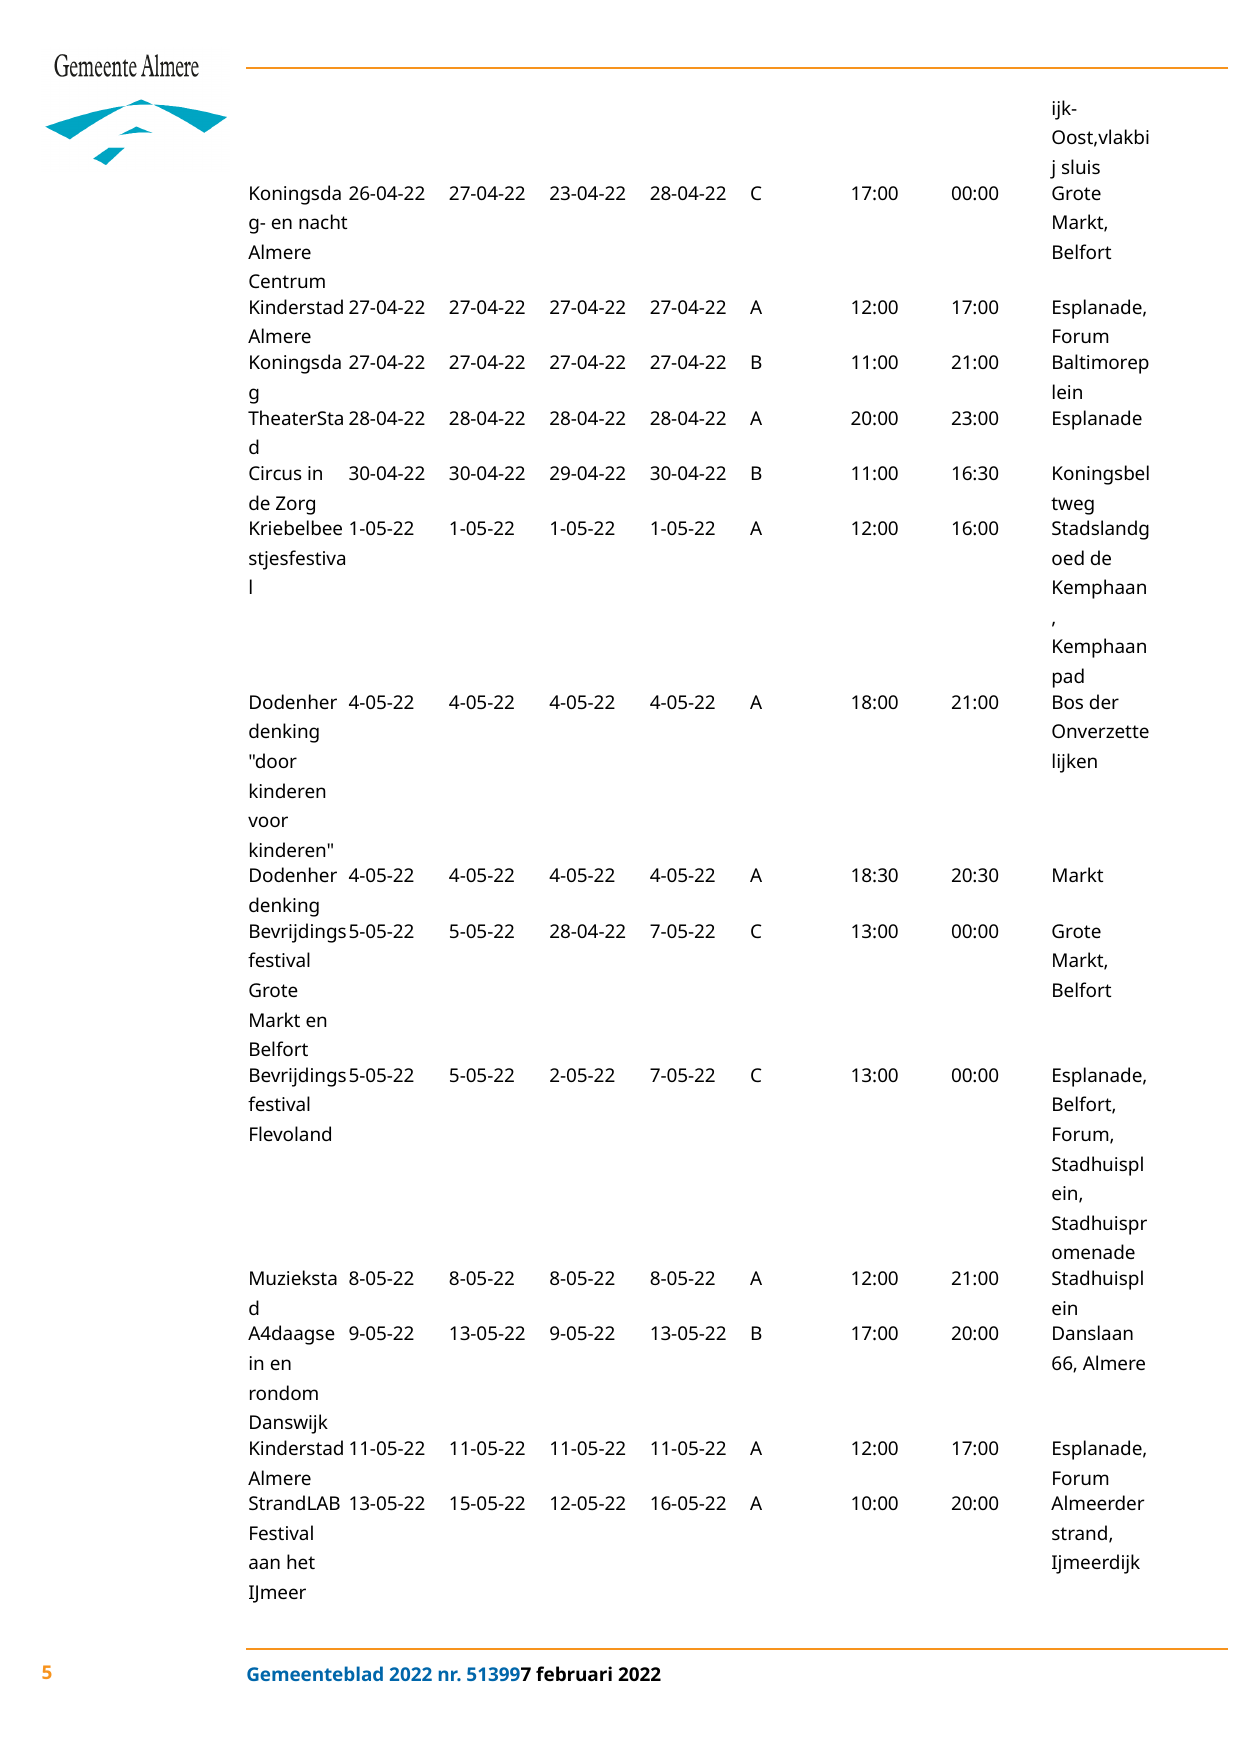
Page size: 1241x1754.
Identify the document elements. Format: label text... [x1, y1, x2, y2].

table_cell [650, 95, 750, 180]
table_cell 00:00 [951, 918, 1051, 1062]
table_cell 11-05-22 [650, 1435, 750, 1490]
table_cell 11:00 [850, 460, 951, 515]
table_cell 17:00 [850, 180, 951, 294]
table_cell 23:00 [951, 405, 1051, 460]
table_cell A [750, 1435, 850, 1490]
table_cell 2-05-22 [549, 1062, 649, 1265]
table_cell 4-05-22 [449, 689, 549, 863]
table_cell 5-05-22 [348, 918, 449, 1062]
table_cell 7-05-22 [650, 1062, 750, 1265]
table_cell A [750, 689, 850, 863]
table_cell A [750, 1490, 850, 1605]
table_cell Esplanade, Belfort, Forum, Stadhuisplein, Stadhuispromenade [1051, 1062, 1152, 1265]
table_cell [951, 95, 1051, 180]
table_cell Kinderstad Almere [248, 294, 348, 349]
table_cell 16:30 [951, 460, 1051, 515]
table_cell 4-05-22 [549, 689, 649, 863]
table_cell 11-05-22 [549, 1435, 649, 1490]
table_cell 18:30 [850, 863, 951, 918]
table_cell 28-04-22 [549, 918, 649, 1062]
table_cell Markt [1051, 863, 1152, 918]
table_cell Koningsbeltweg [1051, 460, 1152, 515]
table_cell 17:00 [951, 294, 1051, 349]
table_cell 1-05-22 [449, 515, 549, 689]
table_cell 4-05-22 [348, 863, 449, 918]
table_cell 21:00 [951, 1265, 1051, 1321]
table_cell Dodenherdenking [248, 863, 348, 918]
picture [41, 47, 231, 172]
table_cell Baltimoreplein [1051, 350, 1152, 405]
table_cell Koningsdag- en nacht Almere Centrum [248, 180, 348, 294]
table_cell 4-05-22 [348, 689, 449, 863]
table_cell [449, 95, 549, 180]
table_cell 23-04-22 [549, 180, 649, 294]
table_cell 5-05-22 [449, 1062, 549, 1265]
table_cell 5-05-22 [348, 1062, 449, 1265]
table_cell C [750, 180, 850, 294]
table_cell 13:00 [850, 918, 951, 1062]
table_cell TheaterStad [248, 405, 348, 460]
table_cell 9-05-22 [348, 1321, 449, 1435]
table_cell 27-04-22 [549, 350, 649, 405]
table_cell Esplanade [1051, 405, 1152, 460]
table_cell 17:00 [850, 1321, 951, 1435]
table_cell 1-05-22 [348, 515, 449, 689]
table_cell 12:00 [850, 515, 951, 689]
table_cell Danslaan 66, Almere [1051, 1321, 1152, 1435]
table_cell 28-04-22 [650, 180, 750, 294]
table_cell 27-04-22 [650, 350, 750, 405]
table_cell 26-04-22 [348, 180, 449, 294]
table_cell 20:00 [951, 1490, 1051, 1605]
table_cell 20:00 [850, 405, 951, 460]
table_cell Esplanade, Forum [1051, 1435, 1152, 1490]
table_cell 16:00 [951, 515, 1051, 689]
table_cell 12:00 [850, 1435, 951, 1490]
table_cell 30-04-22 [449, 460, 549, 515]
table_cell [248, 95, 348, 180]
table_cell 00:00 [951, 1062, 1051, 1265]
table_cell A [750, 405, 850, 460]
table_cell 28-04-22 [348, 405, 449, 460]
table_cell 27-04-22 [449, 180, 549, 294]
table_cell A [750, 1265, 850, 1321]
table_cell [348, 95, 449, 180]
table_cell Stadslandgoed de Kemphaan, Kemphaanpad [1051, 515, 1152, 689]
table_cell 11:00 [850, 350, 951, 405]
table_cell 27-04-22 [449, 294, 549, 349]
table_cell Koningsdag [248, 350, 348, 405]
table_cell Bevrijdingsfestival Grote Markt en Belfort [248, 918, 348, 1062]
table_cell 29-04-22 [549, 460, 649, 515]
table_cell 12-05-22 [549, 1490, 649, 1605]
table_cell 8-05-22 [348, 1265, 449, 1321]
table_cell [549, 95, 649, 180]
table_cell Muziekstad [248, 1265, 348, 1321]
table_cell 12:00 [850, 294, 951, 349]
table_cell Stadhuisplein [1051, 1265, 1152, 1321]
table_cell Circus in de Zorg [248, 460, 348, 515]
table_cell 13-05-22 [449, 1321, 549, 1435]
table_cell 20:30 [951, 863, 1051, 918]
table_cell A [750, 294, 850, 349]
table_cell 1-05-22 [650, 515, 750, 689]
table_cell 9-05-22 [549, 1321, 649, 1435]
table_cell 27-04-22 [348, 350, 449, 405]
table_cell [850, 95, 951, 180]
table_cell Esplanade, Forum [1051, 294, 1152, 349]
table_cell Grote Markt, Belfort [1051, 180, 1152, 294]
table_cell 21:00 [951, 350, 1051, 405]
table_cell 11-05-22 [348, 1435, 449, 1490]
table_cell B [750, 350, 850, 405]
table_cell StrandLAB Festival aan het IJmeer [248, 1490, 348, 1605]
table_cell 16-05-22 [650, 1490, 750, 1605]
table_cell 30-04-22 [650, 460, 750, 515]
table_cell 30-04-22 [348, 460, 449, 515]
table_cell Kriebelbeestjesfestival [248, 515, 348, 689]
table_cell 28-04-22 [549, 405, 649, 460]
table_cell 17:00 [951, 1435, 1051, 1490]
table_cell 12:00 [850, 1265, 951, 1321]
table_cell [750, 95, 850, 180]
table_cell Kinderstad Almere [248, 1435, 348, 1490]
table_cell 8-05-22 [650, 1265, 750, 1321]
table_cell Bos der Onverzettelijken [1051, 689, 1152, 863]
table_cell A [750, 863, 850, 918]
table_cell 20:00 [951, 1321, 1051, 1435]
table_cell 27-04-22 [549, 294, 649, 349]
table_cell 7-05-22 [650, 918, 750, 1062]
table_cell 28-04-22 [650, 405, 750, 460]
table_cell 27-04-22 [650, 294, 750, 349]
table_cell Dodenherdenking "door kinderen voor kinderen" [248, 689, 348, 863]
table_cell 15-05-22 [449, 1490, 549, 1605]
table_cell 8-05-22 [549, 1265, 649, 1321]
table_cell 10:00 [850, 1490, 951, 1605]
table_cell 4-05-22 [650, 689, 750, 863]
table_cell 28-04-22 [449, 405, 549, 460]
table_cell Bevrijdingsfestival Flevoland [248, 1062, 348, 1265]
table_cell 18:00 [850, 689, 951, 863]
table_cell 13-05-22 [348, 1490, 449, 1605]
table_cell A4daagse in en rondom Danswijk [248, 1321, 348, 1435]
table_cell 11-05-22 [449, 1435, 549, 1490]
table_cell 27-04-22 [449, 350, 549, 405]
table_cell 00:00 [951, 180, 1051, 294]
table_cell ijk-Oost,vlakbij sluis [1051, 95, 1152, 180]
table_cell 4-05-22 [650, 863, 750, 918]
table_cell Grote Markt, Belfort [1051, 918, 1152, 1062]
table_cell 5-05-22 [449, 918, 549, 1062]
table_cell 21:00 [951, 689, 1051, 863]
table_cell 4-05-22 [549, 863, 649, 918]
table_cell B [750, 460, 850, 515]
table_cell B [750, 1321, 850, 1435]
table_cell Almeerderstrand, Ijmeerdijk [1051, 1490, 1152, 1605]
table_cell 4-05-22 [449, 863, 549, 918]
table_cell 8-05-22 [449, 1265, 549, 1321]
table_cell 27-04-22 [348, 294, 449, 349]
table_cell A [750, 515, 850, 689]
table_cell 13-05-22 [650, 1321, 750, 1435]
table_cell C [750, 918, 850, 1062]
table_cell C [750, 1062, 850, 1265]
table_cell 1-05-22 [549, 515, 649, 689]
table_cell 13:00 [850, 1062, 951, 1265]
